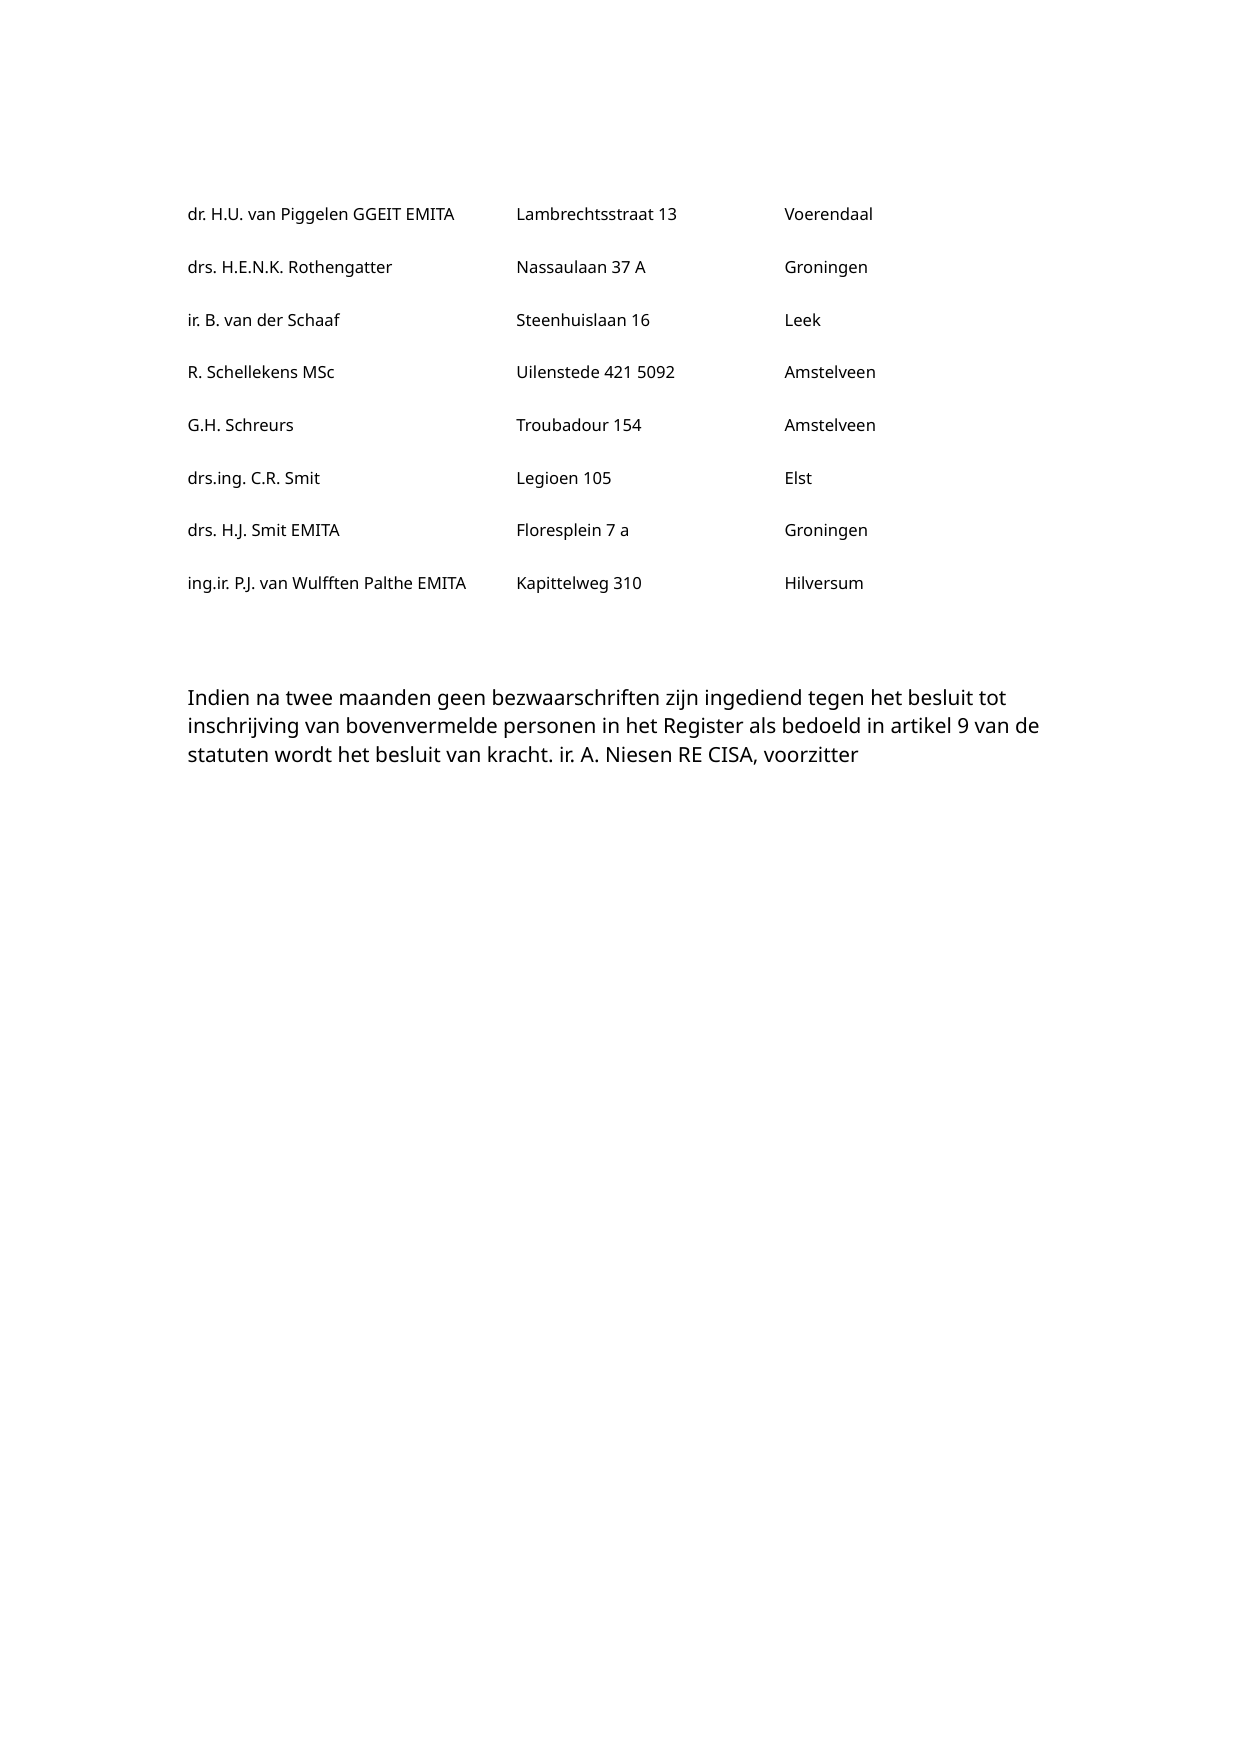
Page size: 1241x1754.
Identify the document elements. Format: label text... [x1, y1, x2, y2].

table_cell Voerendaal [784, 203, 1053, 255]
table_cell Legioen 105 [516, 466, 784, 519]
table_cell Groningen [784, 255, 1053, 308]
table_cell Elst [784, 466, 1053, 519]
table_cell Hilversum [784, 572, 1053, 624]
table_cell dr. H.U. van Piggelen GGEIT EMITA [188, 203, 516, 255]
table_cell ir. B. van der Schaaf [188, 308, 516, 361]
table_cell Kapittelweg 310 [516, 572, 784, 624]
table_cell Amstelveen [784, 361, 1053, 413]
table_cell R. Schellekens MSc [188, 361, 516, 413]
table_cell drs. H.E.N.K. Rothengatter [188, 255, 516, 308]
table_cell G.H. Schreurs [188, 414, 516, 466]
table_cell drs. H.J. Smit EMITA [188, 519, 516, 572]
table_cell [516, 150, 784, 203]
table_cell Leek [784, 308, 1053, 361]
table_cell Floresplein 7 a [516, 519, 784, 572]
table_cell [188, 150, 516, 203]
table_cell Steenhuislaan 16 [516, 308, 784, 361]
text Indien na twee maanden geen bezwaarschriften zijn ingediend tegen het besluit tot inschrijving van bovenvermelde personen in het Register als bedoeld in artikel 9 van de statuten wordt het besluit van kracht. ir. A. Niesen RE CISA, voorzitter [187, 683, 1053, 768]
table_cell Troubadour 154 [516, 414, 784, 466]
table_cell drs.ing. C.R. Smit [188, 466, 516, 519]
table_cell Amstelveen [784, 414, 1053, 466]
table_cell ing.ir. P.J. van Wulfften Palthe EMITA [188, 572, 516, 624]
table_cell Uilenstede 421 5092 [516, 361, 784, 413]
table_cell Groningen [784, 519, 1053, 572]
table_cell Nassaulaan 37 A [516, 255, 784, 308]
table_cell [784, 150, 1053, 203]
table_cell Lambrechtsstraat 13 [516, 203, 784, 255]
